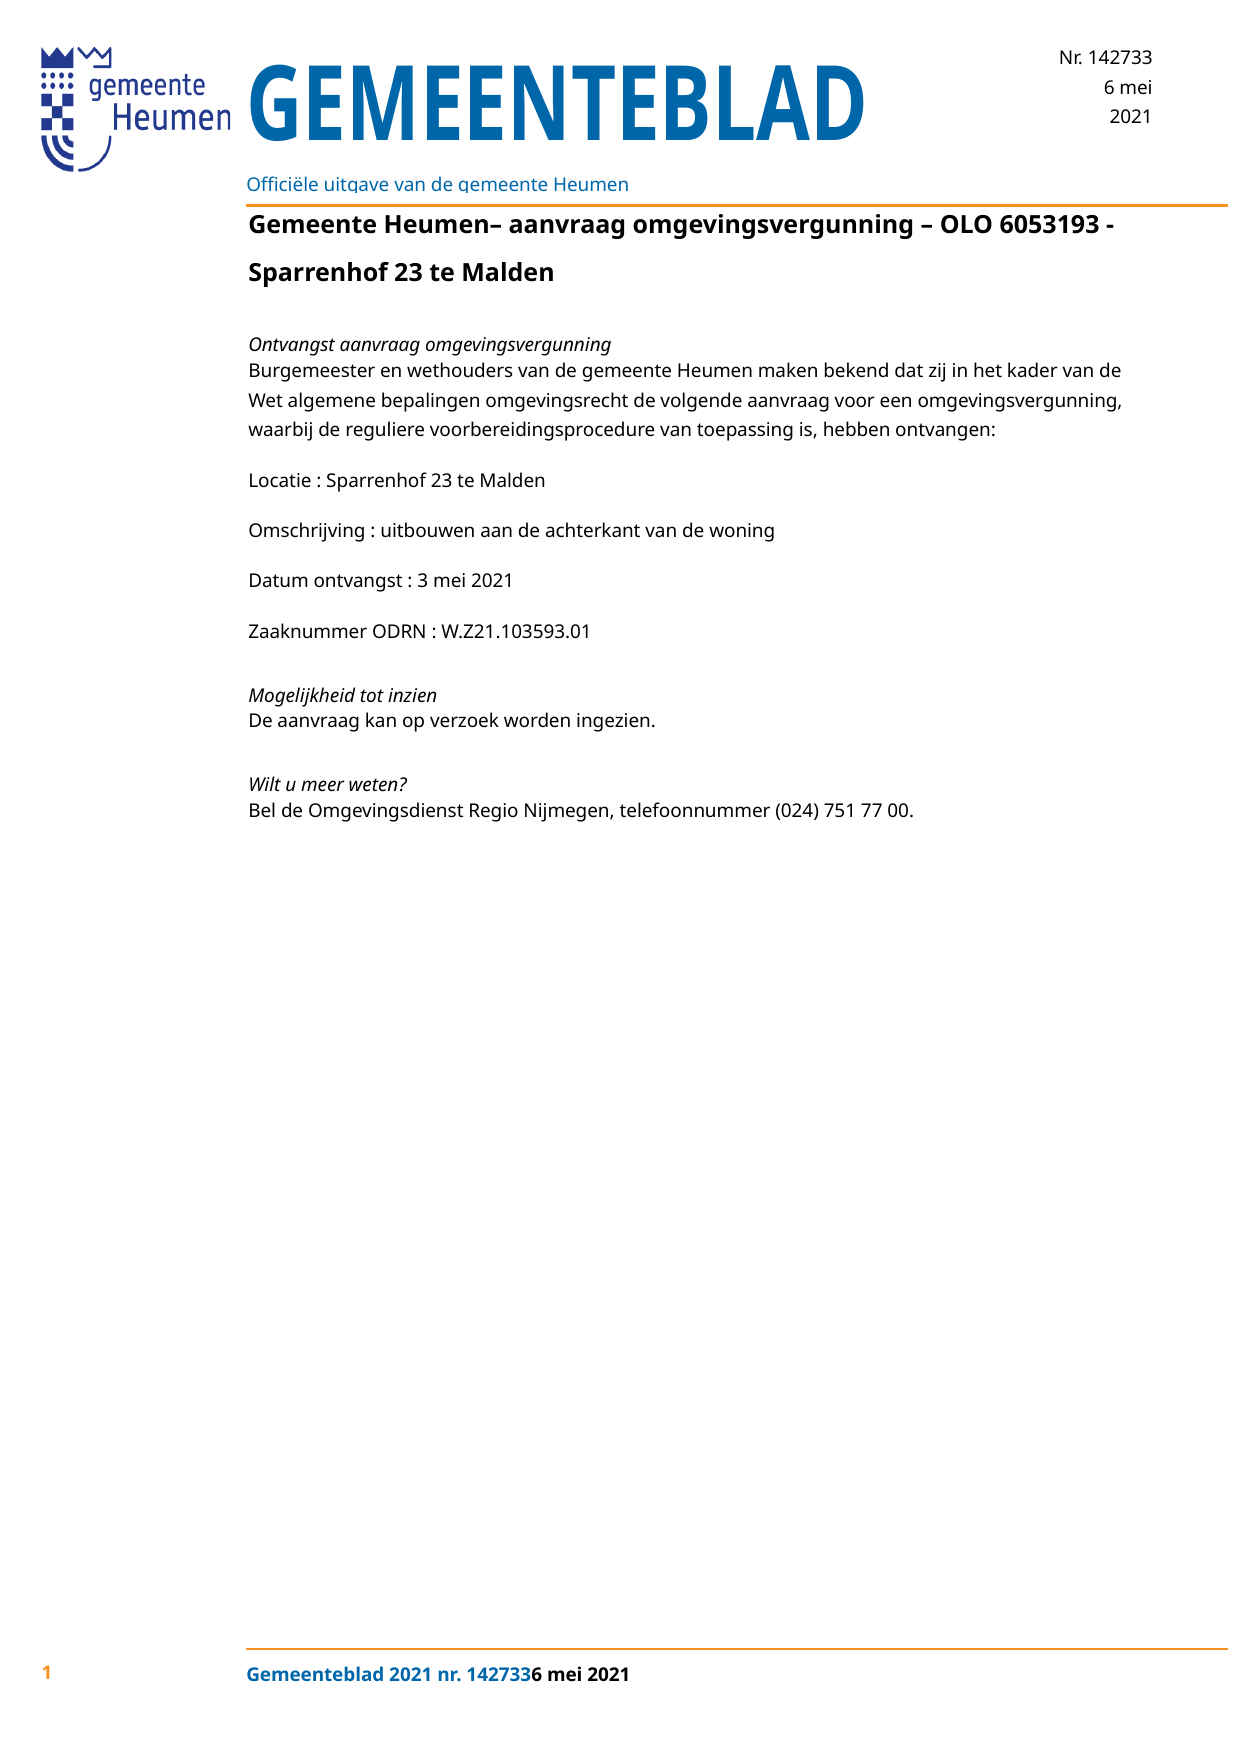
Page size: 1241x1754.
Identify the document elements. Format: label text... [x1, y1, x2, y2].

text Locatie : Sparrenhof 23 te Malden [248, 467, 1152, 492]
text Bel de Omgevingsdienst Regio Nijmegen, telefoonnummer (024) 751 77 00. [248, 797, 1152, 823]
text Datum ontvangst : 3 mei 2021 [248, 568, 1152, 593]
text Ontvangst aanvraag omgevingsvergunning [248, 331, 1152, 357]
text Gemeente Heumen– aanvraag omgevingsvergunning – OLO 6053193 - Sparrenhof 23 te Malden [248, 207, 1152, 288]
picture [41, 47, 231, 172]
text Mogelijkheid tot inzien [248, 682, 1152, 708]
text De aanvraag kan op verzoek worden ingezien. [248, 708, 1152, 733]
text Omschrijving : uitbouwen aan de achterkant van de woning [248, 517, 1152, 543]
text Wilt u meer weten? [248, 772, 1152, 797]
text Zaaknummer ODRN : W.Z21.103593.01 [248, 618, 1152, 644]
text Burgemeester en wethouders van de gemeente Heumen maken bekend dat zij in het kader van de Wet algemene bepalingen omgevingsrecht de volgende aanvraag voor een omgevingsvergunning, waarbij de reguliere voorbereidingsprocedure van toepassing is, hebben ontvangen: [248, 357, 1152, 442]
